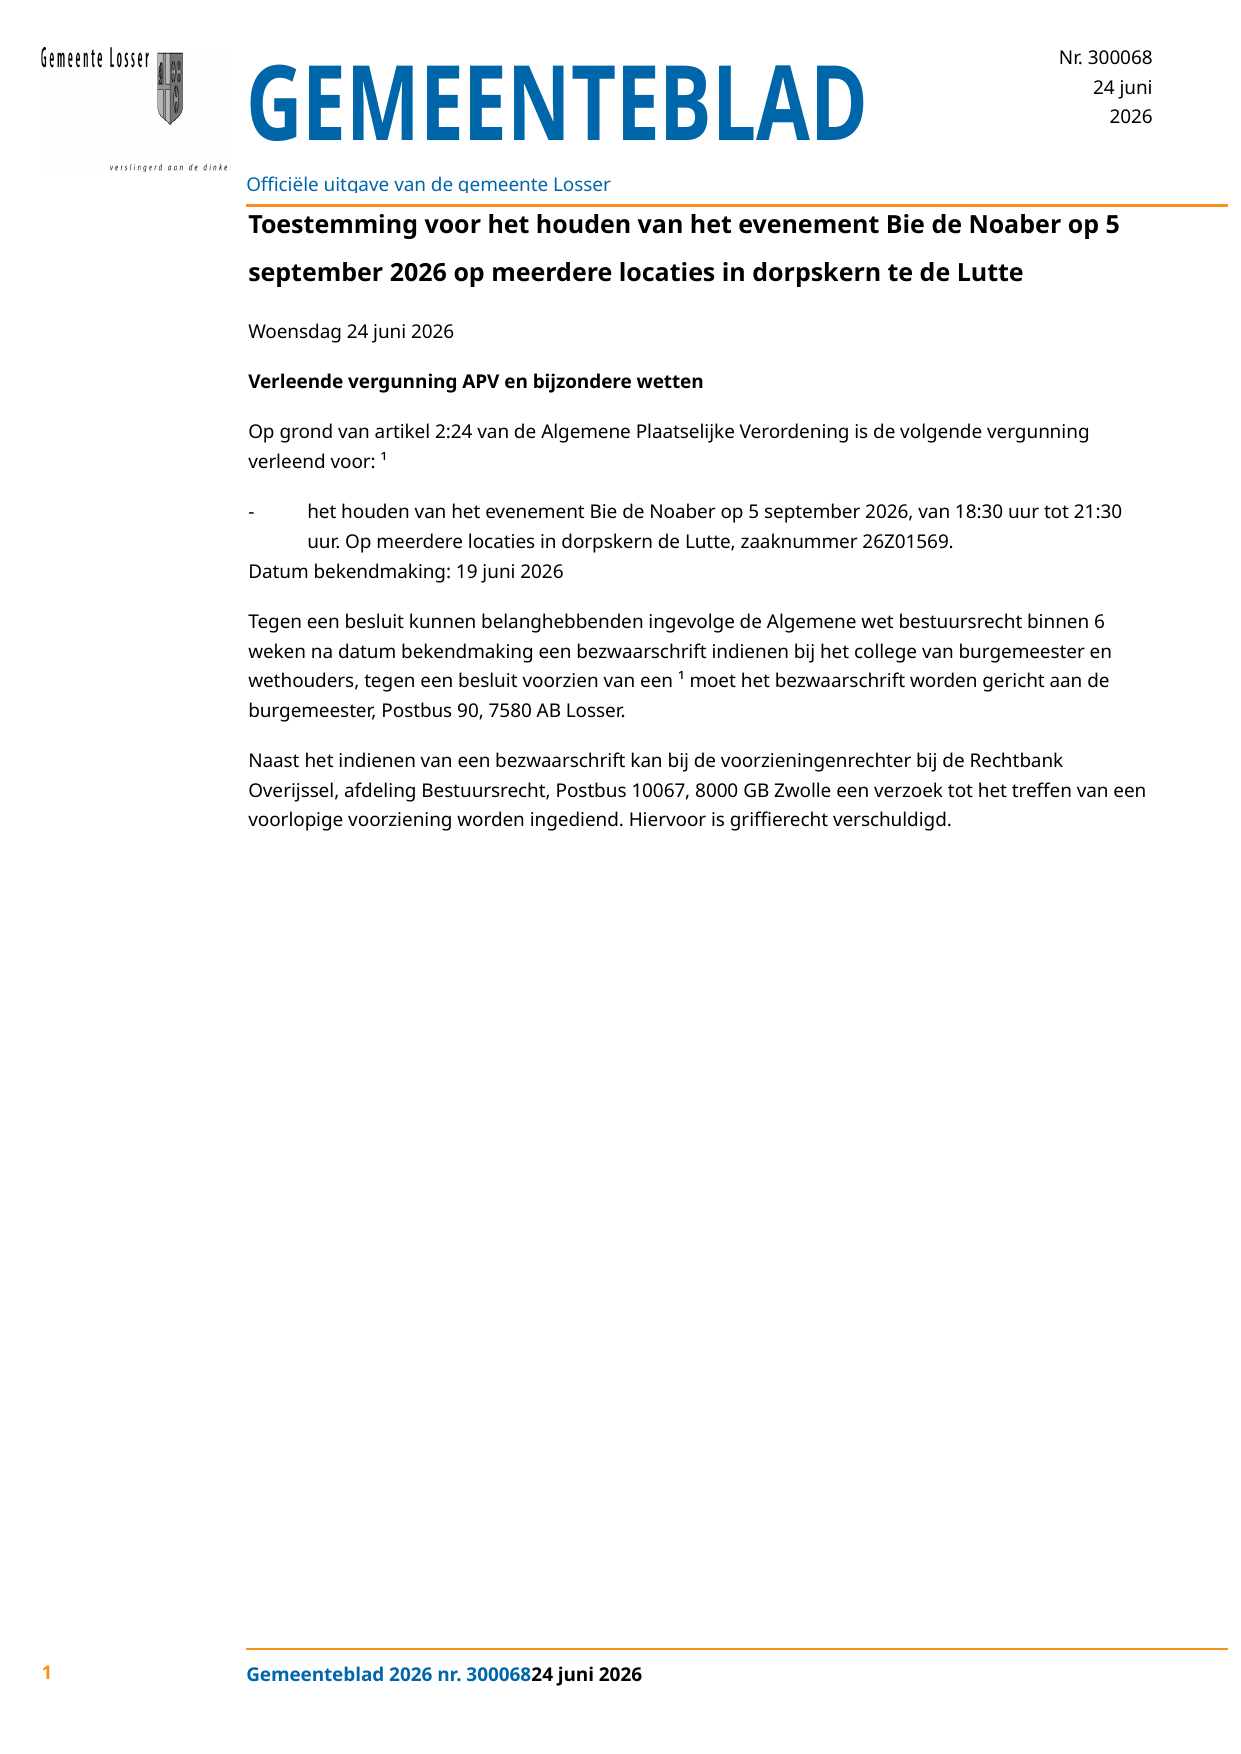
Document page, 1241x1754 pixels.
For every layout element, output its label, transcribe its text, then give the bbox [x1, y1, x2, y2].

text Verleende vergunning APV en bijzondere wetten [248, 368, 1152, 394]
text Toestemming voor het houden van het evenement Bie de Noaber op 5 september 2026 op meerdere locaties in dorpskern te de Lutte [248, 207, 1152, 288]
text Datum bekendmaking: 19 juni 2026 [248, 558, 1152, 584]
text Tegen een besluit kunnen belanghebbenden ingevolge de Algemene wet bestuursrecht binnen 6 weken na datum bekendmaking een bezwaarschrift indienen bij het college van burgemeester en wethouders, tegen een besluit voorzien van een ¹ moet het bezwaarschrift worden gericht aan de burgemeester, Postbus 90, 7580 AB Losser. [248, 608, 1152, 723]
list het houden van het evenement Bie de Noaber op 5 september 2026, van 18:30 uur tot 21:30 uur. Op meerdere locaties in dorpskern de Lutte, zaaknummer 26Z01569. [248, 499, 1152, 554]
text Woensdag 24 juni 2026 [248, 318, 1152, 344]
text Op grond van artikel 2:24 van de Algemene Plaatselijke Verordening is de volgende vergunning verleend voor: ¹ [248, 419, 1152, 474]
picture [41, 47, 231, 172]
text Naast het indienen van een bezwaarschrift kan bij de voorzieningenrechter bij de Rechtbank Overijssel, afdeling Bestuursrecht, Postbus 10067, 8000 GB Zwolle een verzoek tot het treffen van een voorlopige voorziening worden ingediend. Hiervoor is griffierecht verschuldigd. [248, 747, 1152, 832]
